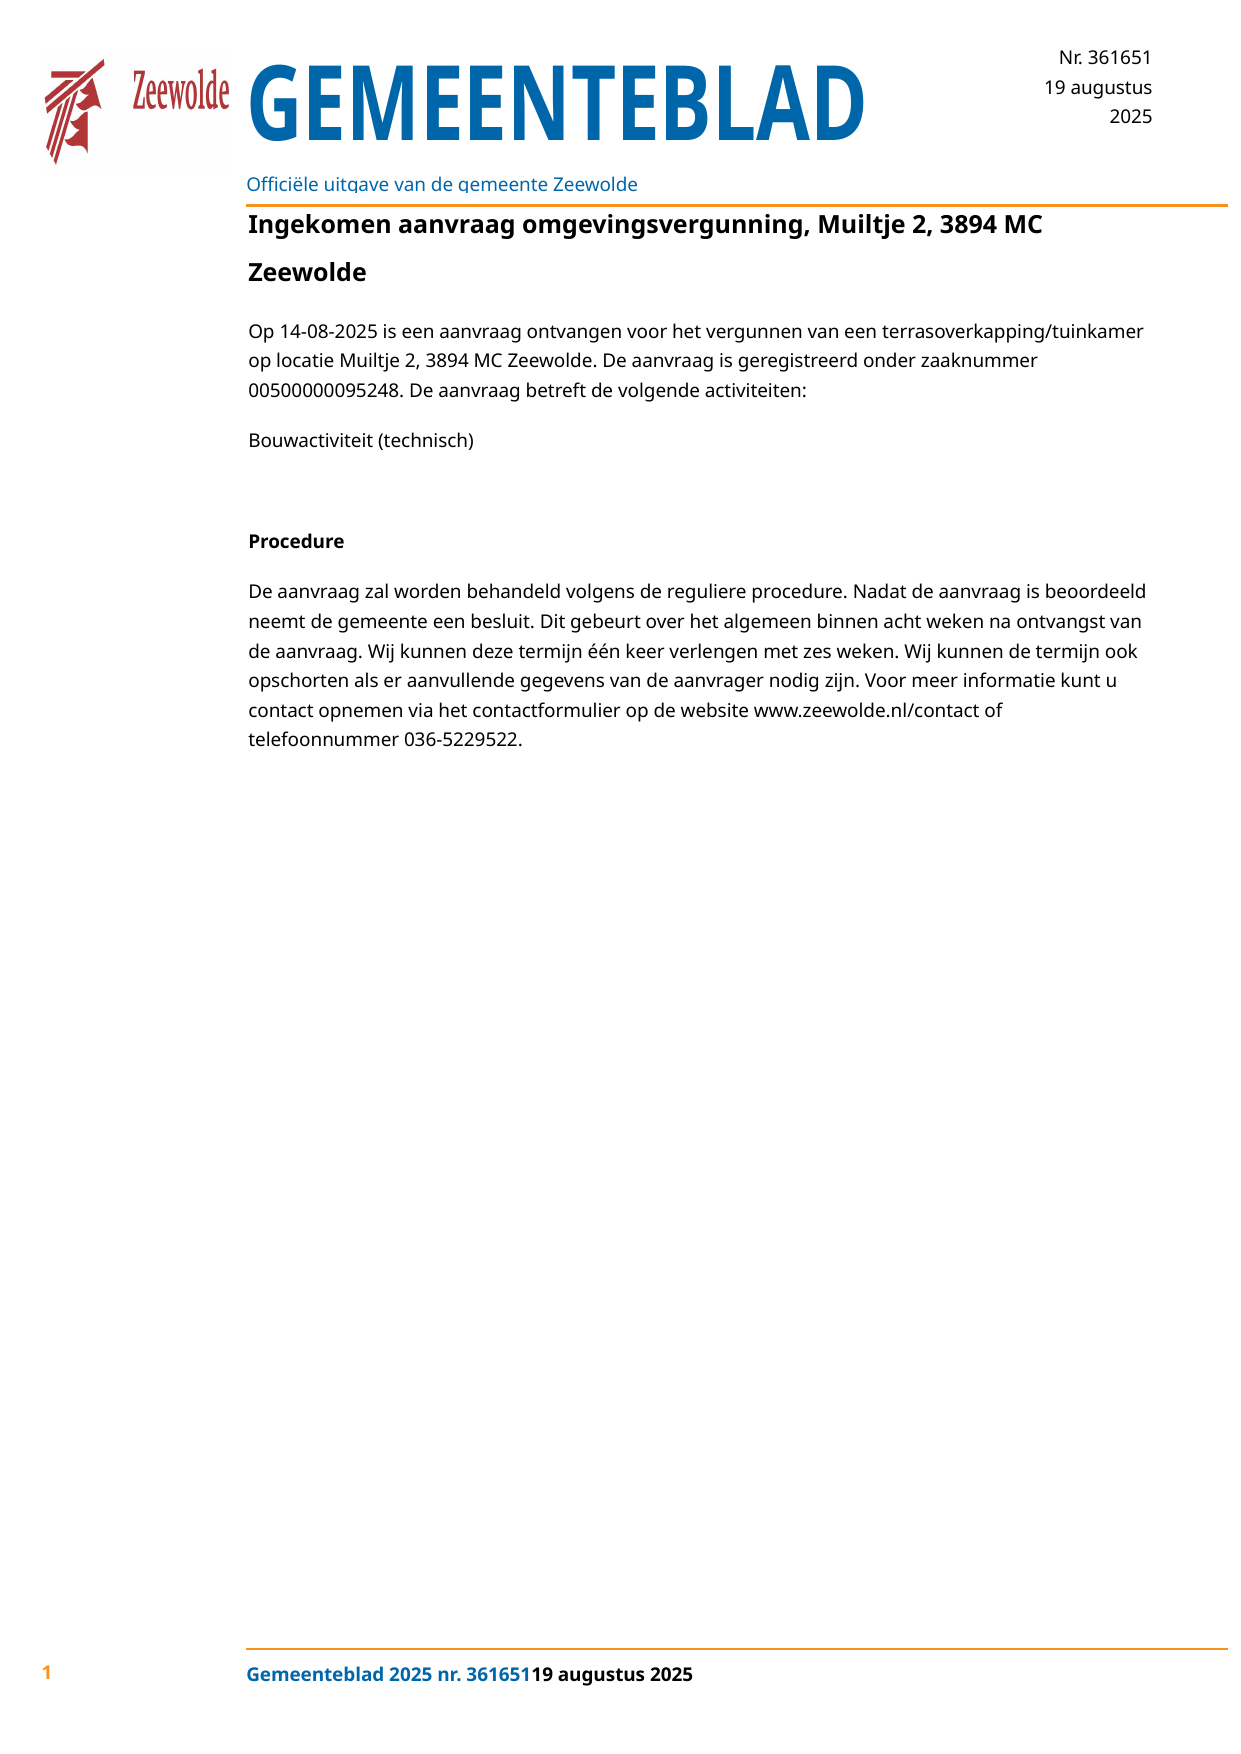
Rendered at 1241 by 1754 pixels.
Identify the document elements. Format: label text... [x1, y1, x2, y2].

picture [41, 47, 231, 172]
text De aanvraag zal worden behandeld volgens de reguliere procedure. Nadat de aanvraag is beoordeeld neemt de gemeente een besluit. Dit gebeurt over het algemeen binnen acht weken na ontvangst van de aanvraag. Wij kunnen deze termijn één keer verlengen met zes weken. Wij kunnen de termijn ook opschorten als er aanvullende gegevens van de aanvrager nodig zijn. Voor meer informatie kunt u contact opnemen via het contactformulier op de website www.zeewolde.nl/contact of telefoonnummer 036-5229522. [248, 579, 1152, 752]
text Ingekomen aanvraag omgevingsvergunning, Muiltje 2, 3894 MC Zeewolde [248, 207, 1152, 288]
text Procedure [248, 528, 1152, 554]
text Op 14-08-2025 is een aanvraag ontvangen voor het vergunnen van een terrasoverkapping/tuinkamer op locatie Muiltje 2, 3894 MC Zeewolde. De aanvraag is geregistreerd onder zaaknummer 00500000095248. De aanvraag betreft de volgende activiteiten: [248, 318, 1152, 403]
text Bouwactiviteit (technisch) [248, 427, 1152, 453]
